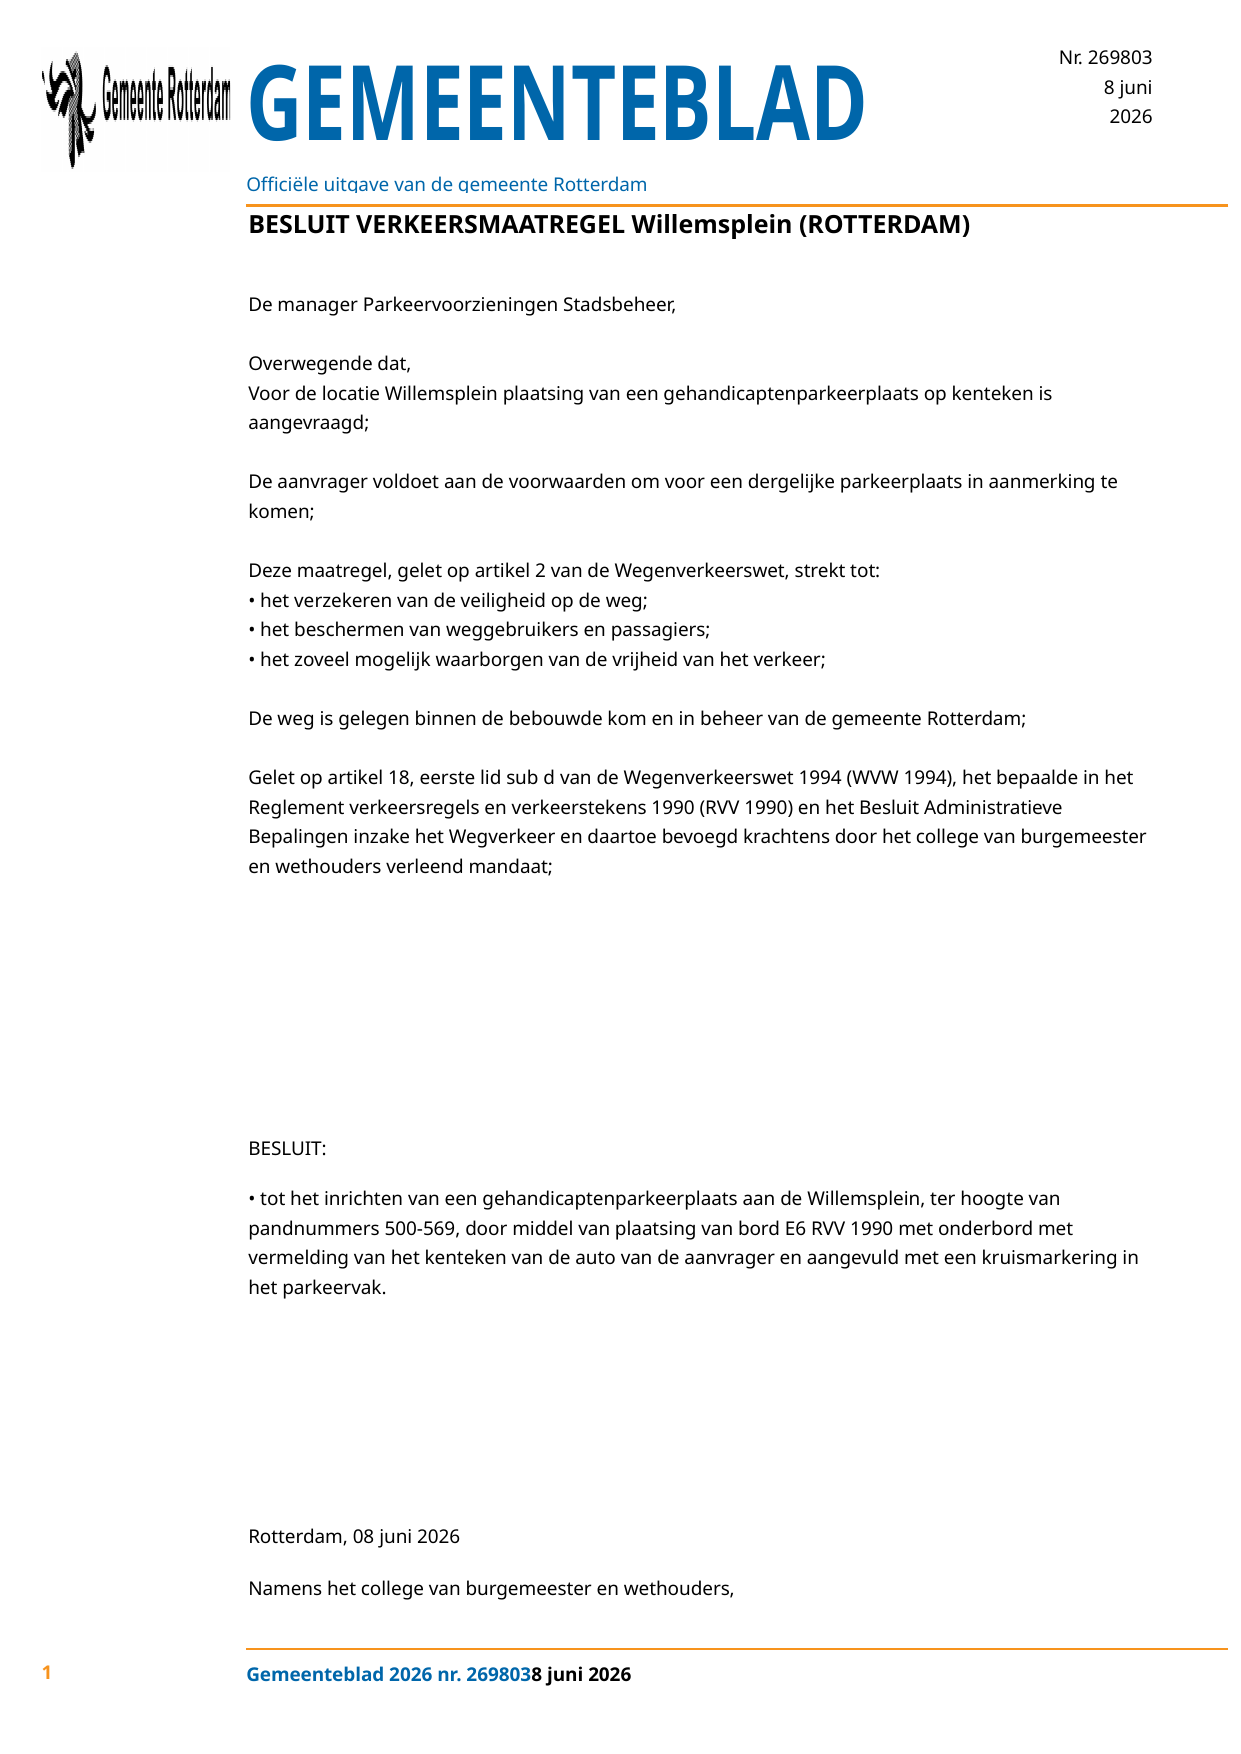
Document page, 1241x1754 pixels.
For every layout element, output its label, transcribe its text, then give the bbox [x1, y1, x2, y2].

text Voor de locatie Willemsplein plaatsing van een gehandicaptenparkeerplaats op kenteken is aangevraagd; [248, 380, 1152, 435]
text De manager Parkeervoorzieningen Stadsbeheer, [248, 291, 1152, 317]
text BESLUIT: [248, 1135, 1152, 1161]
text • tot het inrichten van een gehandicaptenparkeerplaats aan de Willemsplein, ter hoogte van pandnummers 500-569, door middel van plaatsing van bord E6 RVV 1990 met onderbord met vermelding van het kenteken van de auto van de aanvrager en aangevuld met een kruismarkering in het parkeervak. [248, 1185, 1152, 1300]
text Overwegende dat, [248, 350, 1152, 376]
text Namens het college van burgemeester en wethouders, [248, 1575, 1152, 1601]
text Rotterdam, 08 juni 2026 [248, 1523, 1152, 1549]
text • het beschermen van weggebruikers en passagiers; [248, 616, 1152, 642]
text De aanvrager voldoet aan de voorwaarden om voor een dergelijke parkeerplaats in aanmerking te komen; [248, 468, 1152, 524]
text BESLUIT VERKEERSMAATREGEL Willemsplein (ROTTERDAM) [248, 207, 1152, 241]
picture [41, 47, 231, 172]
text Deze maatregel, gelet op artikel 2 van de Wegenverkeerswet, strekt tot: [248, 557, 1152, 583]
text De weg is gelegen binnen de bebouwde kom en in beheer van de gemeente Rotterdam; [248, 705, 1152, 731]
text Gelet op artikel 18, eerste lid sub d van de Wegenverkeerswet 1994 (WVW 1994), het bepaalde in het Reglement verkeersregels en verkeerstekens 1990 (RVV 1990) en het Besluit Administratieve Bepalingen inzake het Wegverkeer en daartoe bevoegd krachtens door het college van burgemeester en wethouders verleend mandaat; [248, 764, 1152, 879]
text • het zoveel mogelijk waarborgen van de vrijheid van het verkeer; [248, 646, 1152, 672]
text • het verzekeren van de veiligheid op de weg; [248, 587, 1152, 613]
